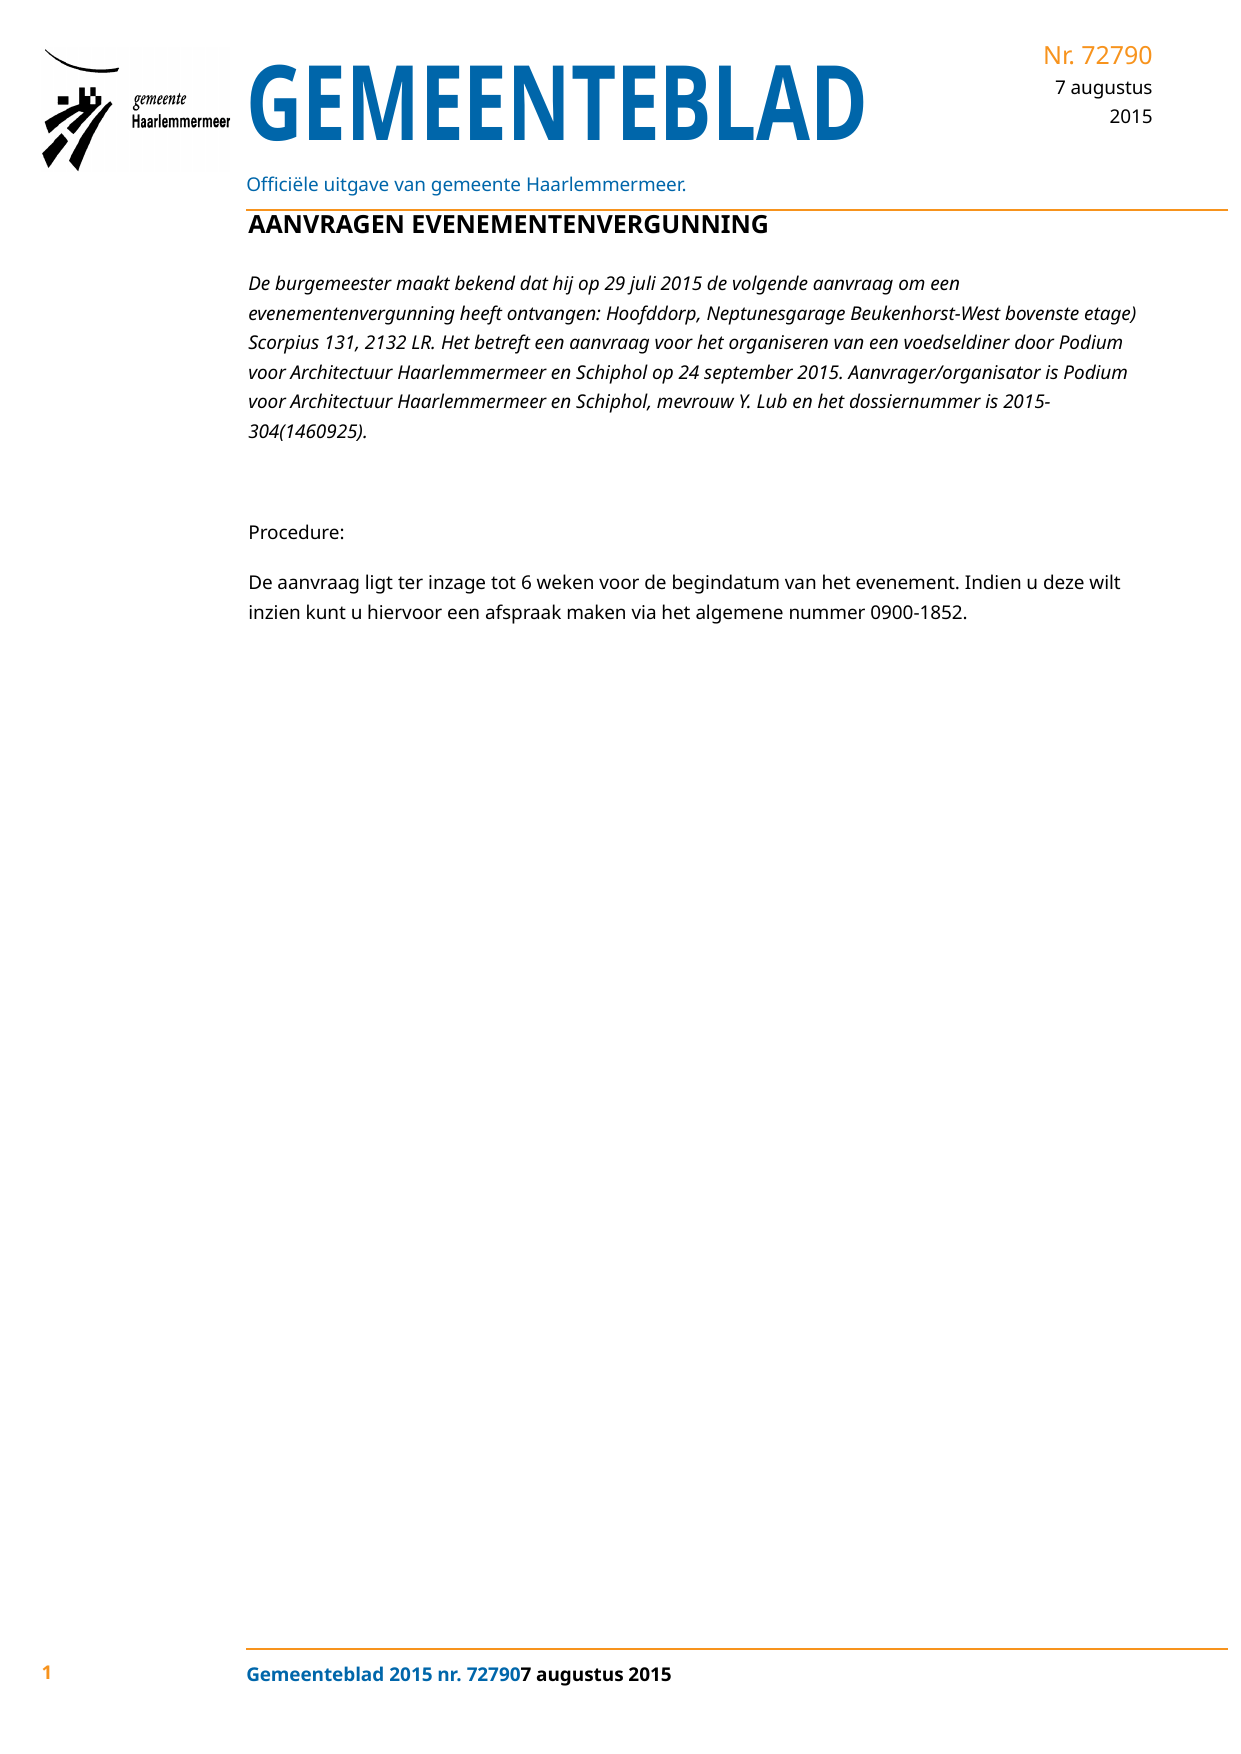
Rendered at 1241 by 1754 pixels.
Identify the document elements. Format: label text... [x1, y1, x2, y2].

text Procedure: [248, 519, 1152, 545]
picture [41, 47, 231, 172]
text De aanvraag ligt ter inzage tot 6 weken voor de begindatum van het evenement. Indien u deze wilt inzien kunt u hiervoor een afspraak maken via het algemene nummer 0900-1852. [248, 569, 1152, 625]
text AANVRAGEN EVENEMENTENVERGUNNING [248, 211, 1152, 241]
text De burgemeester maakt bekend dat hij op 29 juli 2015 de volgende aanvraag om een evenementenvergunning heeft ontvangen: Hoofddorp, Neptunesgarage Beukenhorst-West bovenste etage) Scorpius 131, 2132 LR. Het betreft een aanvraag voor het organiseren van een voedseldiner door Podium voor Architectuur Haarlemmermeer en Schiphol op 24 september 2015. Aanvrager/organisator is Podium voor Architectuur Haarlemmermeer en Schiphol, mevrouw Y. Lub en het dossiernummer is 2015-304(1460925). [248, 270, 1152, 444]
